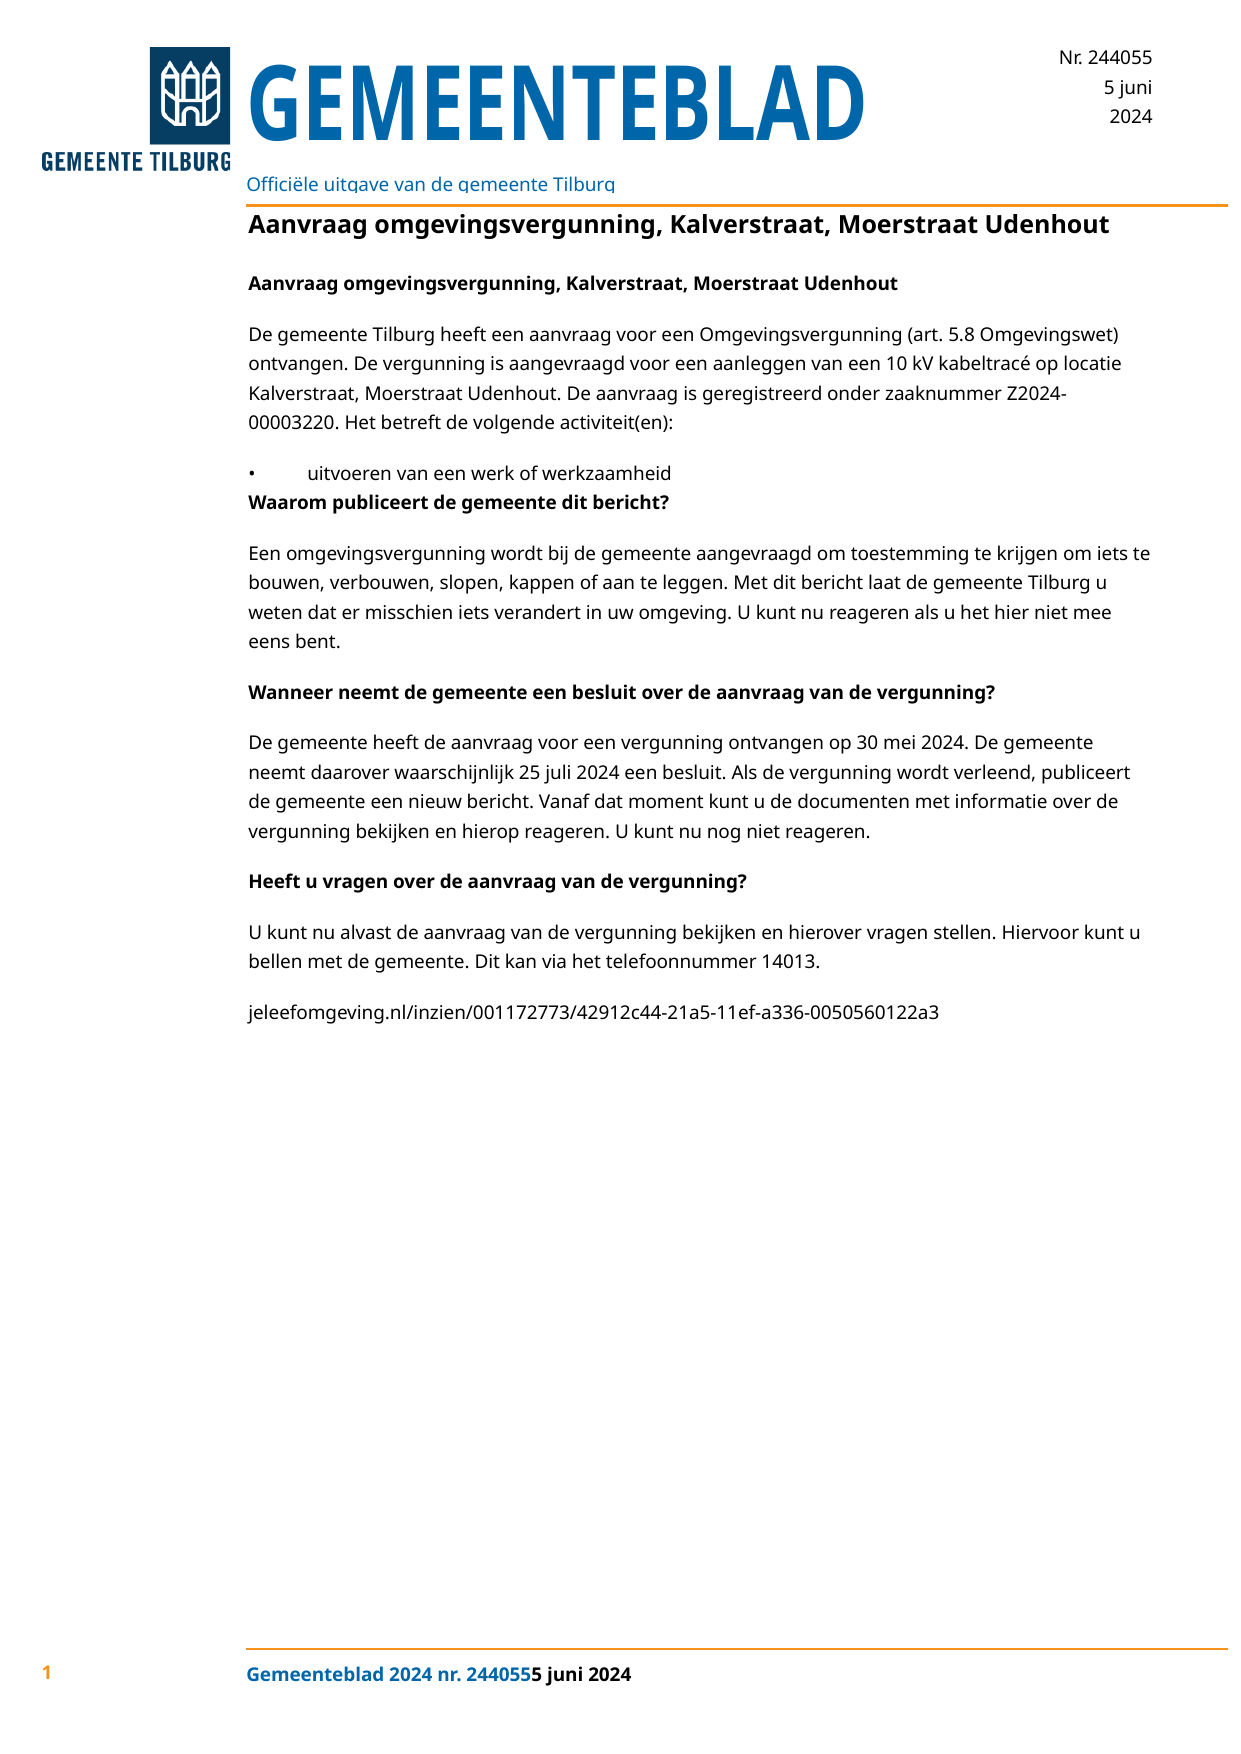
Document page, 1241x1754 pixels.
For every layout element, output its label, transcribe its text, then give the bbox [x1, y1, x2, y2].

text Waarom publiceert de gemeente dit bericht? [248, 489, 1152, 515]
text De gemeente heeft de aanvraag voor een vergunning ontvangen op 30 mei 2024. De gemeente neemt daarover waarschijnlijk 25 juli 2024 een besluit. Als de vergunning wordt verleend, publiceert de gemeente een nieuw bericht. Vanaf dat moment kunt u de documenten met informatie over de vergunning bekijken en hierop reageren. U kunt nu nog niet reageren. [248, 729, 1152, 844]
list uitvoeren van een werk of werkzaamheid [248, 460, 1152, 486]
text Aanvraag omgevingsvergunning, Kalverstraat, Moerstraat Udenhout [248, 270, 1152, 296]
text jeleefomgeving.nl/inzien/001172773/42912c44-21a5-11ef-a336-0050560122a3 [248, 999, 1152, 1025]
text Aanvraag omgevingsvergunning, Kalverstraat, Moerstraat Udenhout [248, 207, 1152, 241]
picture [41, 47, 231, 172]
text Wanneer neemt de gemeente een besluit over de aanvraag van de vergunning? [248, 679, 1152, 705]
text De gemeente Tilburg heeft een aanvraag voor een Omgevingsvergunning (art. 5.8 Omgevingswet) ontvangen. De vergunning is aangevraagd voor een aanleggen van een 10 kV kabeltracé op locatie Kalverstraat, Moerstraat Udenhout. De aanvraag is geregistreerd onder zaaknummer Z2024-00003220. Het betreft de volgende activiteit(en): [248, 321, 1152, 435]
text Heeft u vragen over de aanvraag van de vergunning? [248, 869, 1152, 894]
text U kunt nu alvast de aanvraag van de vergunning bekijken en hierover vragen stellen. Hiervoor kunt u bellen met de gemeente. Dit kan via het telefoonnummer 14013. [248, 919, 1152, 974]
text Een omgevingsvergunning wordt bij de gemeente aangevraagd om toestemming te krijgen om iets te bouwen, verbouwen, slopen, kappen of aan te leggen. Met dit bericht laat de gemeente Tilburg u weten dat er misschien iets verandert in uw omgeving. U kunt nu reageren als u het hier niet mee eens bent. [248, 540, 1152, 654]
